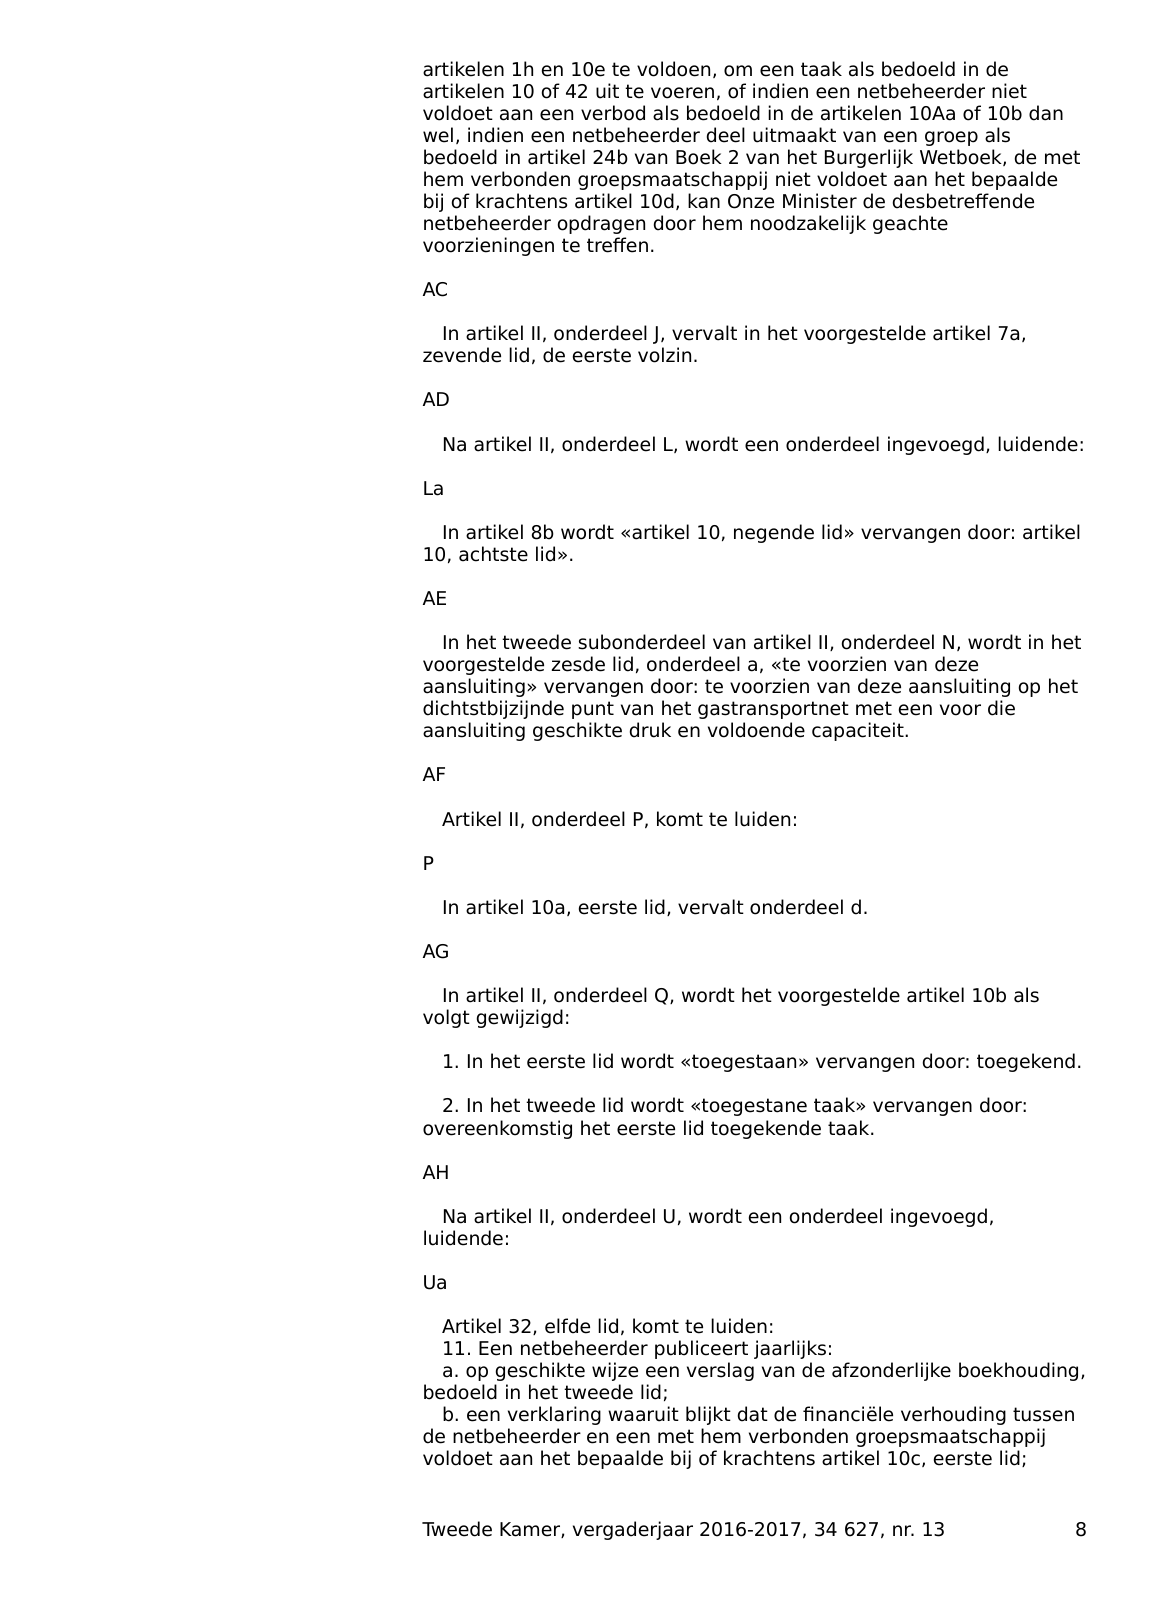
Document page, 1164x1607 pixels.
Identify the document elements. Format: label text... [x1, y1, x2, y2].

text 11. Een netbeheerder publiceert jaarlijks: [422, 1338, 1087, 1360]
subtitle La [422, 478, 1087, 500]
text 2. In het tweede lid wordt «toegestane taak» vervangen door: overeenkomstig het eerste lid toegekende taak. [422, 1095, 1087, 1139]
text a. op geschikte wijze een verslag van de afzonderlijke boekhouding, bedoeld in het tweede lid; [422, 1360, 1087, 1404]
subtitle Ua [422, 1272, 1087, 1294]
text Artikel 32, elfde lid, komt te luiden: [422, 1316, 1087, 1338]
text In artikel II, onderdeel J, vervalt in het voorgestelde artikel 7a, zevende lid, de eerste volzin. [422, 323, 1087, 367]
text In artikel II, onderdeel Q, wordt het voorgestelde artikel 10b als volgt gewijzigd: [422, 985, 1087, 1029]
subtitle AC [422, 279, 1087, 301]
subtitle P [422, 853, 1087, 874]
text 1. In het eerste lid wordt «toegestaan» vervangen door: toegekend. [422, 1051, 1087, 1073]
subtitle AF [422, 764, 1087, 786]
subtitle AG [422, 941, 1087, 963]
text b. een verklaring waaruit blijkt dat de financiële verhouding tussen de netbeheerder en een met hem verbonden groepsmaatschappij voldoet aan het bepaalde bij of krachtens artikel 10c, eerste lid; [422, 1404, 1087, 1470]
text Na artikel II, onderdeel U, wordt een onderdeel ingevoegd, luidende: [422, 1206, 1087, 1250]
text In artikel 10a, eerste lid, vervalt onderdeel d. [422, 897, 1087, 919]
subtitle AH [422, 1162, 1087, 1183]
text Artikel II, onderdeel P, komt te luiden: [422, 808, 1087, 830]
subtitle AE [422, 588, 1087, 610]
subtitle AD [422, 389, 1087, 411]
text In artikel 8b wordt «artikel 10, negende lid» vervangen door: artikel 10, achtste lid». [422, 522, 1087, 566]
text artikelen 1h en 10e te voldoen, om een taak als bedoeld in de artikelen 10 of 42 uit te voeren, of indien een netbeheerder niet voldoet aan een verbod als bedoeld in de artikelen 10Aa of 10b dan wel, indien een netbeheerder deel uitmaakt van een groep als bedoeld in artikel 24b van Boek 2 van het Burgerlijk Wetboek, de met hem verbonden groepsmaatschappij niet voldoet aan het bepaalde bij of krachtens artikel 10d, kan Onze Minister de desbetreffende netbeheerder opdragen door hem noodzakelijk geachte voorzieningen te treffen. [422, 59, 1087, 257]
text In het tweede subonderdeel van artikel II, onderdeel N, wordt in het voorgestelde zesde lid, onderdeel a, «te voorzien van deze aansluiting» vervangen door: te voorzien van deze aansluiting op het dichtstbijzijnde punt van het gastransportnet met een voor die aansluiting geschikte druk en voldoende capaciteit. [422, 632, 1087, 742]
text Na artikel II, onderdeel L, wordt een onderdeel ingevoegd, luidende: [422, 433, 1087, 456]
